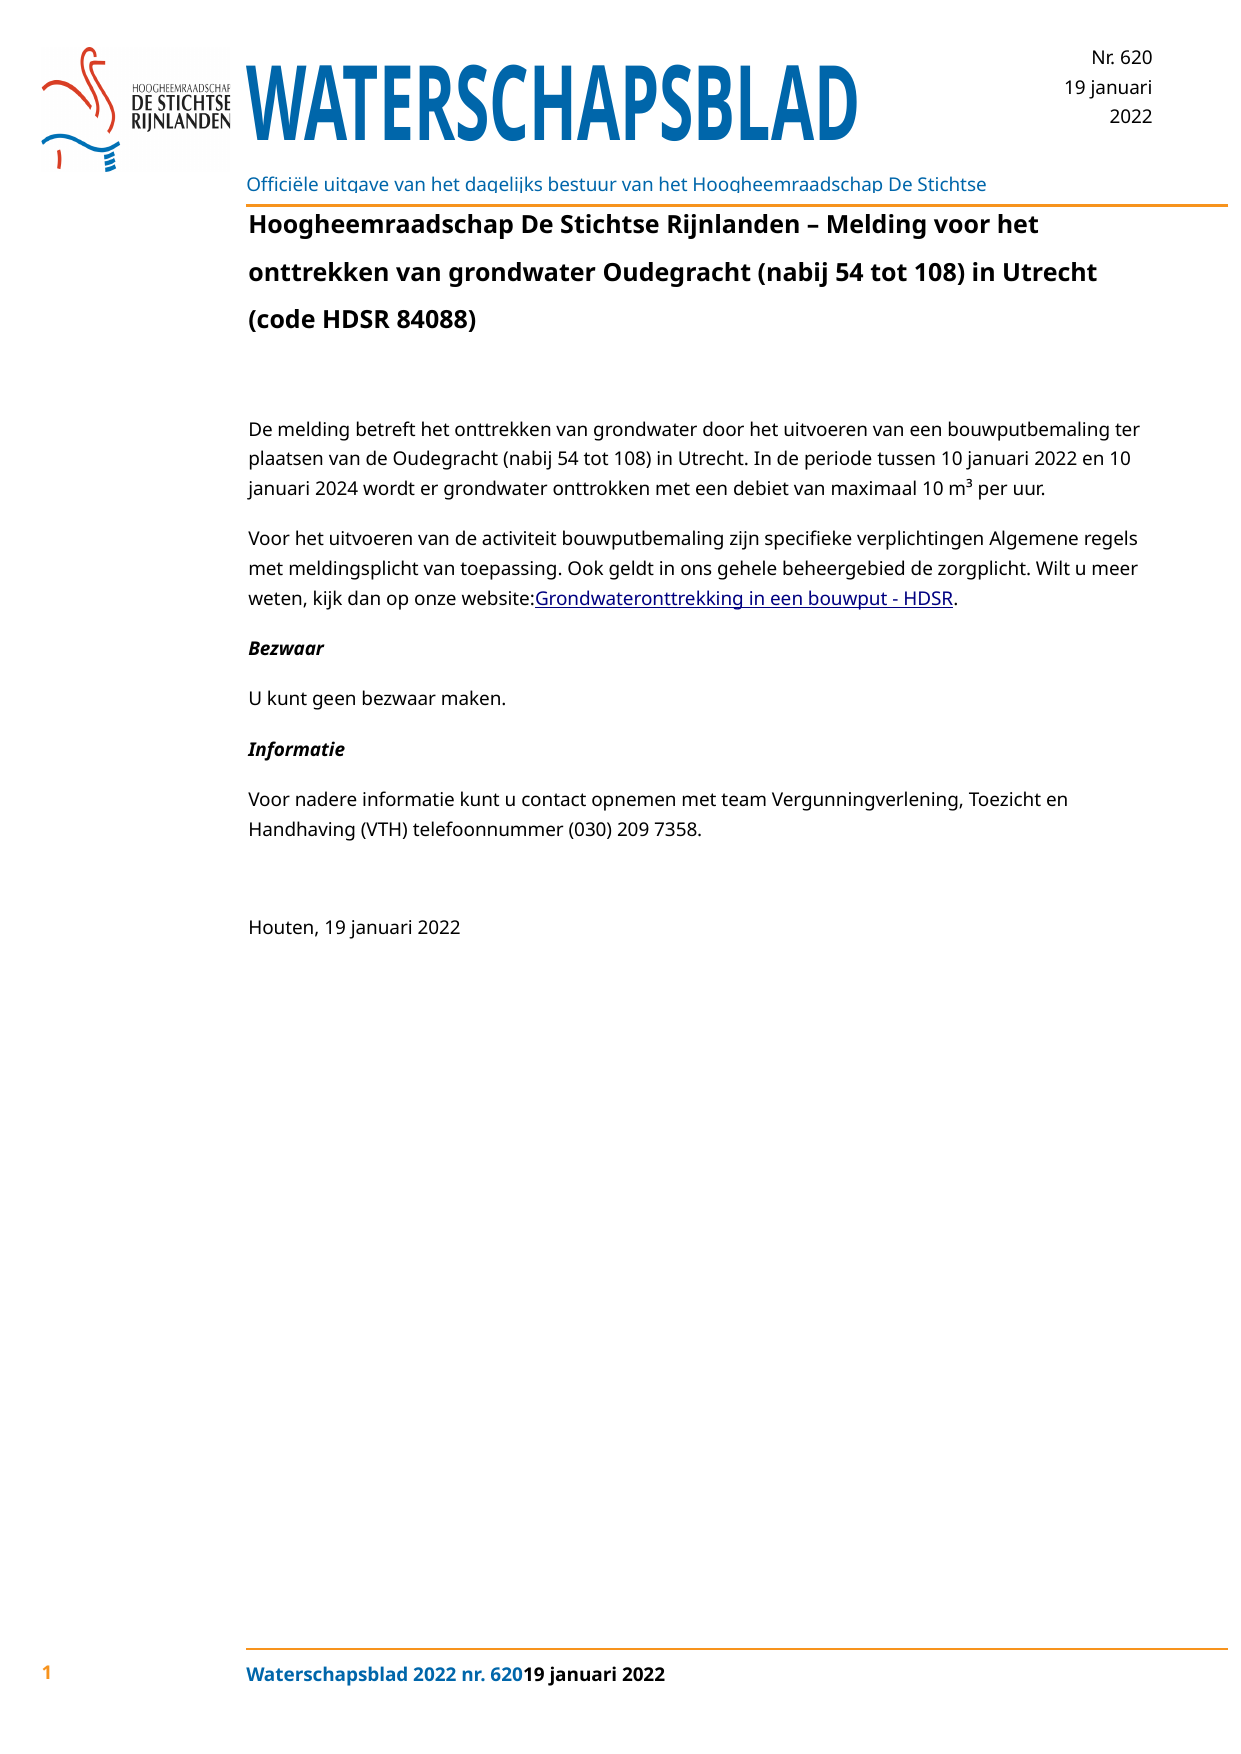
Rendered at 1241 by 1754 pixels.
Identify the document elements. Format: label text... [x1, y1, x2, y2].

text Houten, 19 januari 2022 [248, 914, 1152, 940]
text Voor nadere informatie kunt u contact opnemen met team Vergunningverlening, Toezicht en Handhaving (VTH) telefoonnummer (030) 209 7358. [248, 786, 1152, 842]
text Bezwaar [248, 635, 1152, 661]
text U kunt geen bezwaar maken. [248, 686, 1152, 711]
text Informatie [248, 736, 1152, 762]
text Voor het uitvoeren van de activiteit bouwputbemaling zijn specifieke verplichtingen Algemene regels met meldingsplicht van toepassing. Ook geldt in ons gehele beheergebied de zorgplicht. Wilt u meer weten, kijk dan op onze website:Grondwateronttrekking in een bouwput - HDSR. [248, 526, 1152, 610]
text Hoogheemraadschap De Stichtse Rijnlanden – Melding voor het onttrekken van grondwater Oudegracht (nabij 54 tot 108) in Utrecht (code HDSR 84088) [248, 207, 1152, 336]
picture [41, 47, 231, 172]
text De melding betreft het onttrekken van grondwater door het uitvoeren van een bouwputbemaling ter plaatsen van de Oudegracht (nabij 54 tot 108) in Utrecht. In de periode tussen 10 januari 2022 en 10 januari 2024 wordt er grondwater onttrokken met een debiet van maximaal 10 m³ per uur. [248, 416, 1152, 501]
